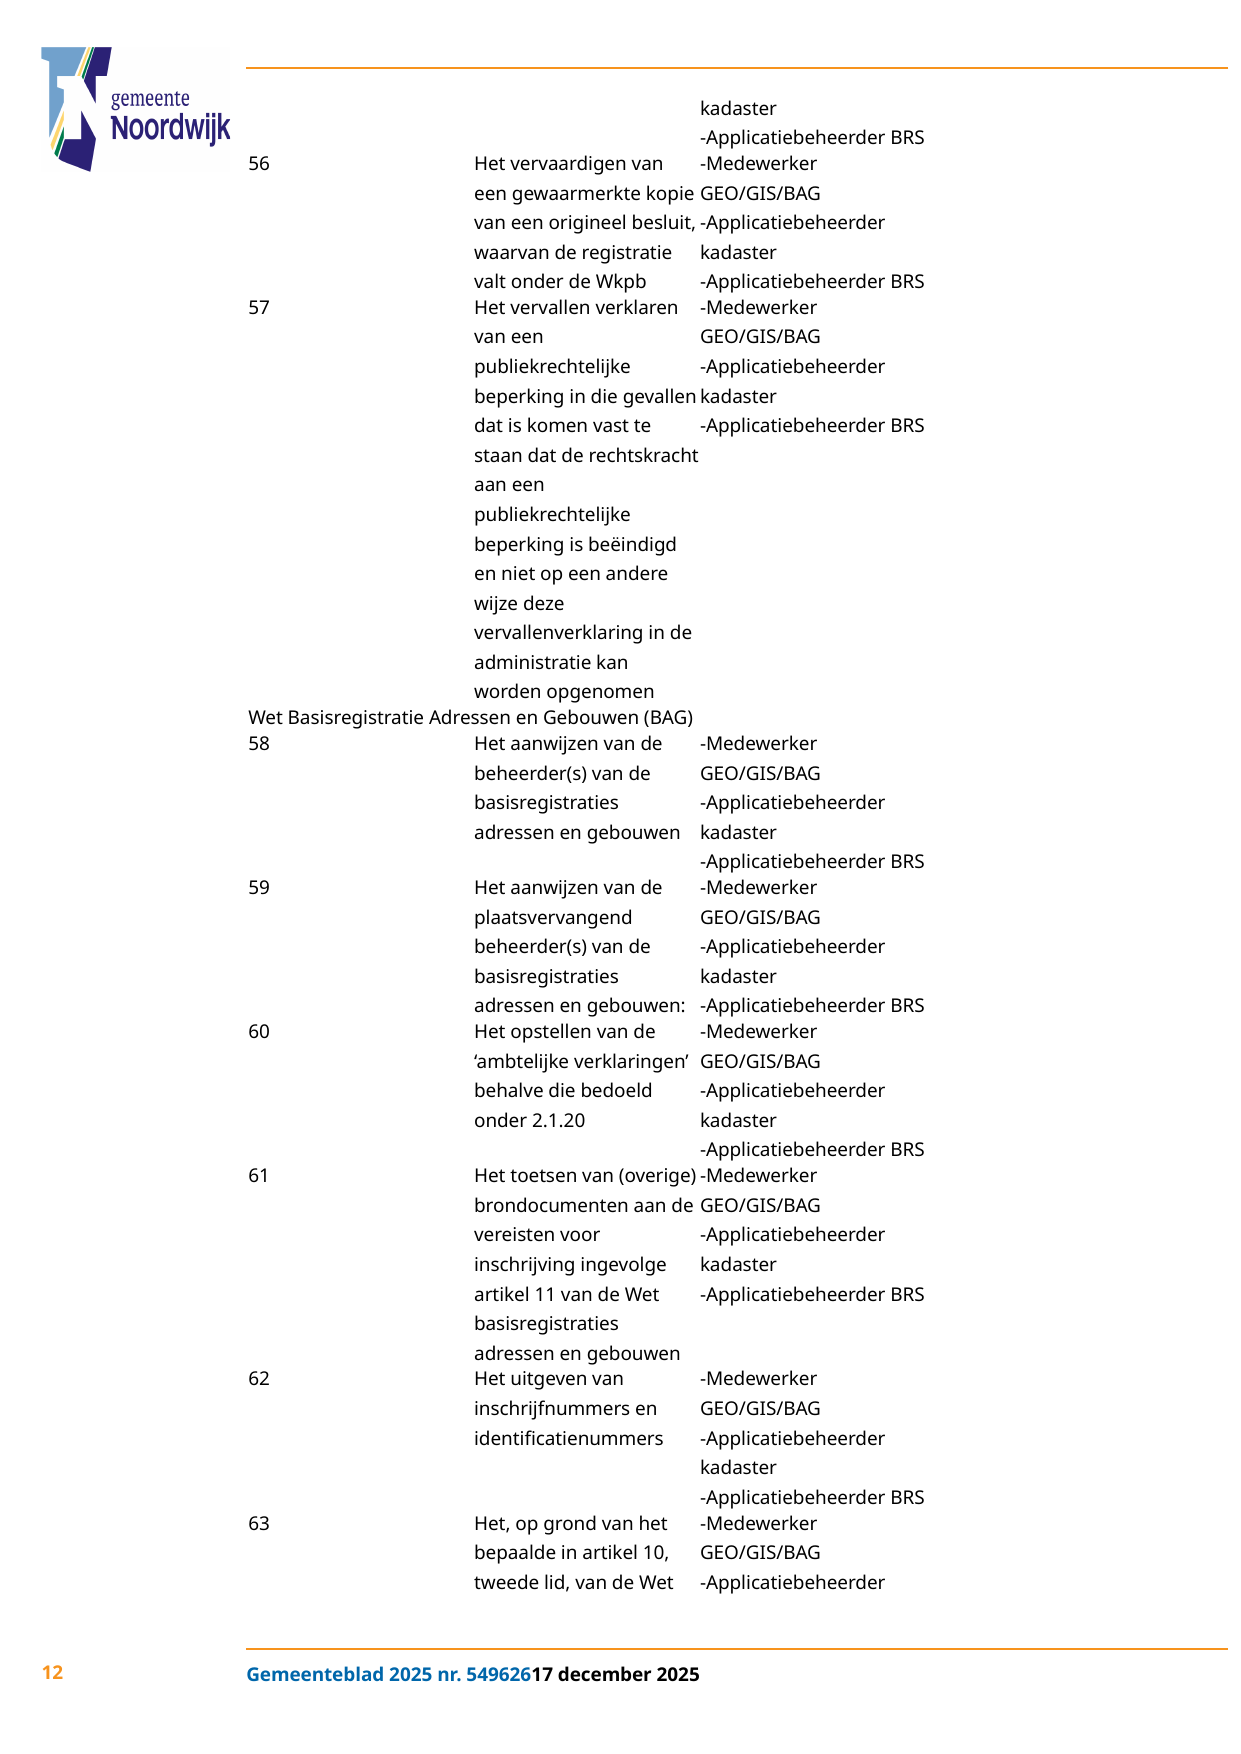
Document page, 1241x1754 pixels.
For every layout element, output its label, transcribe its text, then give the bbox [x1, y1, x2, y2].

table_cell [926, 1366, 1152, 1510]
picture [41, 47, 231, 172]
table_cell [926, 1510, 1152, 1594]
table_cell [926, 874, 1152, 1018]
table_cell -Medewerker GEO/GIS/BAG -Applicatiebeheerder kadaster -Applicatiebeheerder BRS [700, 730, 926, 874]
table_cell [926, 730, 1152, 874]
table_cell kadaster -Applicatiebeheerder BRS [700, 95, 926, 150]
table_cell 62 [248, 1366, 474, 1510]
table_cell 57 [248, 294, 474, 704]
table_cell -Medewerker GEO/GIS/BAG -Applicatiebeheerder kadaster -Applicatiebeheerder BRS [700, 1366, 926, 1510]
table_cell -Medewerker GEO/GIS/BAG -Applicatiebeheerder [700, 1510, 926, 1594]
table_cell -Medewerker GEO/GIS/BAG -Applicatiebeheerder kadaster -Applicatiebeheerder BRS [700, 1018, 926, 1162]
table_cell -Medewerker GEO/GIS/BAG -Applicatiebeheerder kadaster -Applicatiebeheerder BRS [700, 150, 926, 294]
table_cell [926, 150, 1152, 294]
table_cell Het uitgeven van inschrijfnummers en identificatienummers [474, 1366, 700, 1510]
table_cell 56 [248, 150, 474, 294]
table_cell -Medewerker GEO/GIS/BAG -Applicatiebeheerder kadaster -Applicatiebeheerder BRS [700, 1163, 926, 1366]
table_cell 63 [248, 1510, 474, 1594]
table_cell -Medewerker GEO/GIS/BAG -Applicatiebeheerder kadaster -Applicatiebeheerder BRS [700, 874, 926, 1018]
table_cell 60 [248, 1018, 474, 1162]
table_cell 59 [248, 874, 474, 1018]
table_cell Het vervallen verklaren van een publiekrechtelijke beperking in die gevallen dat is komen vast te staan dat de rechtskracht aan een publiekrechtelijke beperking is beëindigd en niet op een andere wijze deze vervallenverklaring in de administratie kan worden opgenomen [474, 294, 700, 704]
table_cell [926, 1018, 1152, 1162]
table_cell Het toetsen van (overige) brondocumenten aan de vereisten voor inschrijving ingevolge artikel 11 van de Wet basisregistraties adressen en gebouwen [474, 1163, 700, 1366]
table_cell Het opstellen van de ‘ambtelijke verklaringen’ behalve die bedoeld onder 2.1.20 [474, 1018, 700, 1162]
table_cell Het vervaardigen van een gewaarmerkte kopie van een origineel besluit, waarvan de registratie valt onder de Wkpb [474, 150, 700, 294]
table_cell -Medewerker GEO/GIS/BAG -Applicatiebeheerder kadaster -Applicatiebeheerder BRS [700, 294, 926, 704]
table_cell Wet Basisregistratie Adressen en Gebouwen (BAG) [248, 705, 1152, 730]
table_cell [926, 1163, 1152, 1366]
table_cell Het, op grond van het bepaalde in artikel 10, tweede lid, van de Wet [474, 1510, 700, 1594]
table_cell 58 [248, 730, 474, 874]
table_cell 61 [248, 1163, 474, 1366]
table_cell [248, 95, 474, 150]
table_cell Het aanwijzen van de plaatsvervangend beheerder(s) van de basisregistraties adressen en gebouwen: [474, 874, 700, 1018]
table_cell Het aanwijzen van de beheerder(s) van de basisregistraties adressen en gebouwen [474, 730, 700, 874]
table_cell [926, 294, 1152, 704]
table_cell [474, 95, 700, 150]
table_cell [926, 95, 1152, 150]
